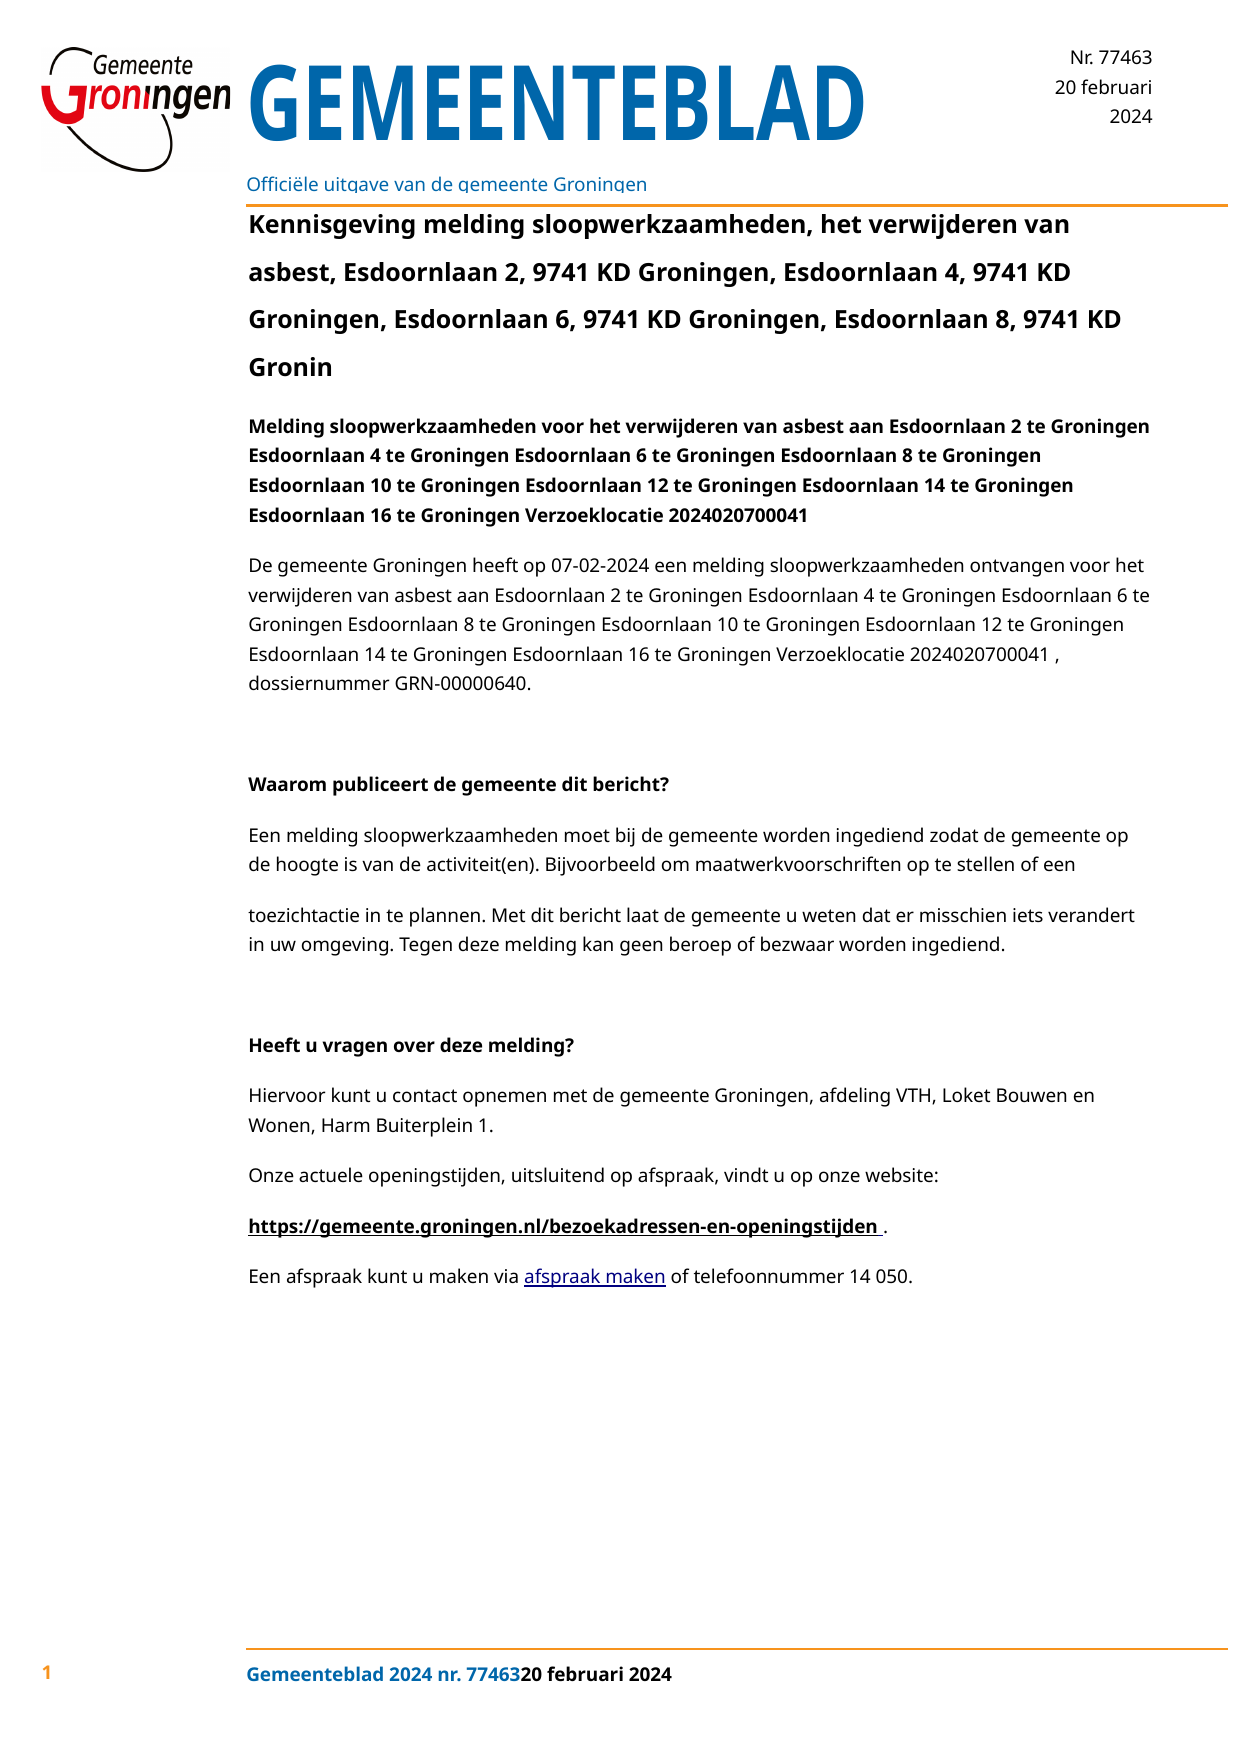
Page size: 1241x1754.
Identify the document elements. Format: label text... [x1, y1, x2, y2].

text Hiervoor kunt u contact opnemen met de gemeente Groningen, afdeling VTH, Loket Bouwen en Wonen, Harm Buiterplein 1. [248, 1083, 1152, 1138]
text Een afspraak kunt u maken via afspraak maken of telefoonnummer 14 050. [248, 1263, 1152, 1289]
text Onze actuele openingstijden, uitsluitend op afspraak, vindt u op onze website: [248, 1163, 1152, 1188]
text Kennisgeving melding sloopwerkzaamheden, het verwijderen van asbest, Esdoornlaan 2, 9741 KD Groningen, Esdoornlaan 4, 9741 KD Groningen, Esdoornlaan 6, 9741 KD Groningen, Esdoornlaan 8, 9741 KD Gronin [248, 207, 1152, 384]
text toezichtactie in te plannen. Met dit bericht laat de gemeente u weten dat er misschien iets verandert in uw omgeving. Tegen deze melding kan geen beroep of bezwaar worden ingediend. [248, 902, 1152, 957]
picture [41, 47, 231, 172]
text Een melding sloopwerkzaamheden moet bij de gemeente worden ingediend zodat de gemeente op de hoogte is van de activiteit(en). Bijvoorbeeld om maatwerkvoorschriften op te stellen of een [248, 822, 1152, 877]
text Heeft u vragen over deze melding? [248, 1032, 1152, 1058]
text Waarom publiceert de gemeente dit bericht? [248, 771, 1152, 797]
text Melding sloopwerkzaamheden voor het verwijderen van asbest aan Esdoornlaan 2 te Groningen Esdoornlaan 4 te Groningen Esdoornlaan 6 te Groningen Esdoornlaan 8 te Groningen Esdoornlaan 10 te Groningen Esdoornlaan 12 te Groningen Esdoornlaan 14 te Groningen Esdoornlaan 16 te Groningen Verzoeklocatie 2024020700041 [248, 413, 1152, 528]
text De gemeente Groningen heeft op 07-02-2024 een melding sloopwerkzaamheden ontvangen voor het verwijderen van asbest aan Esdoornlaan 2 te Groningen Esdoornlaan 4 te Groningen Esdoornlaan 6 te Groningen Esdoornlaan 8 te Groningen Esdoornlaan 10 te Groningen Esdoornlaan 12 te Groningen Esdoornlaan 14 te Groningen Esdoornlaan 16 te Groningen Verzoeklocatie 2024020700041 , dossiernummer GRN-00000640. [248, 552, 1152, 696]
text https://gemeente.groningen.nl/bezoekadressen-en-openingstijden . [248, 1213, 1152, 1239]
